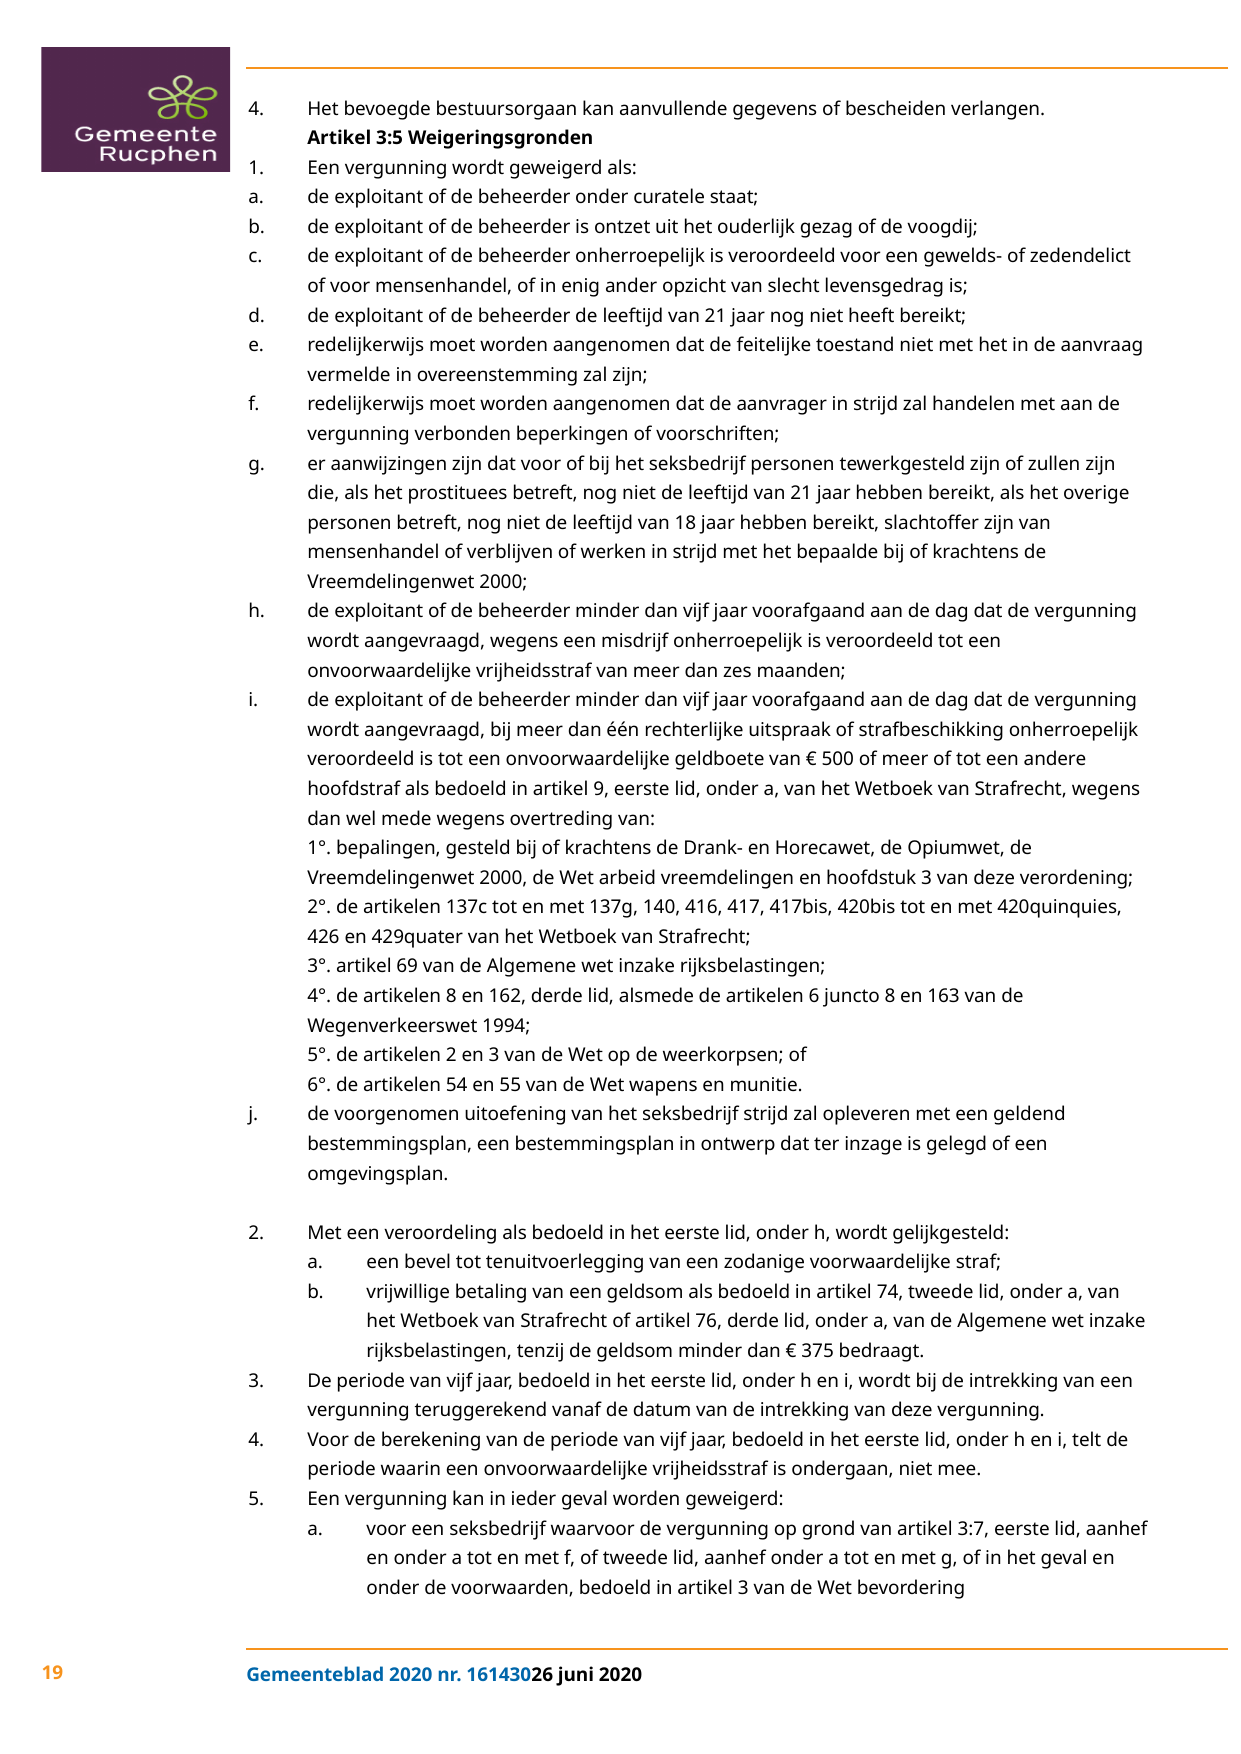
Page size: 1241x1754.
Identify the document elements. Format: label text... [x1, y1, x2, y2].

list de exploitant of de beheerder onder curatele staat; [248, 183, 1152, 209]
list 2°. de artikelen 137c tot en met 137g, 140, 416, 417, 417bis, 420bis tot en met 420quinquies, 426 en 429quater van het Wetboek van Strafrecht; [248, 893, 1152, 949]
list 3°. artikel 69 van de Algemene wet inzake rijksbelastingen; [248, 953, 1152, 978]
list de exploitant of de beheerder onherroepelijk is veroordeeld voor een gewelds- of zedendelict of voor mensenhandel, of in enig ander opzicht van slecht levensgedrag is; [248, 243, 1152, 298]
list redelijkerwijs moet worden aangenomen dat de aanvrager in strijd zal handelen met aan de vergunning verbonden beperkingen of voorschriften; [248, 391, 1152, 446]
list de exploitant of de beheerder de leeftijd van 21 jaar nog niet heeft bereikt; [248, 302, 1152, 328]
list vrijwillige betaling van een geldsom als bedoeld in artikel 74, tweede lid, onder a, van het Wetboek van Strafrecht of artikel 76, derde lid, onder a, van de Algemene wet inzake rijksbelastingen, tenzij de geldsom minder dan € 375 bedraagt. [307, 1278, 1152, 1363]
list 5°. de artikelen 2 en 3 van de Wet op de weerkorpsen; of [248, 1041, 1152, 1067]
list Voor de berekening van de periode van vijf jaar, bedoeld in het eerste lid, onder h en i, telt de periode waarin een onvoorwaardelijke vrijheidsstraf is ondergaan, niet mee. [248, 1426, 1152, 1481]
list Met een veroordeling als bedoeld in het eerste lid, onder h, wordt gelijkgesteld: [248, 1219, 1152, 1245]
list redelijkerwijs moet worden aangenomen dat de feitelijke toestand niet met het in de aanvraag vermelde in overeenstemming zal zijn; [248, 331, 1152, 387]
list de exploitant of de beheerder minder dan vijf jaar voorafgaand aan de dag dat de vergunning wordt aangevraagd, wegens een misdrijf onherroepelijk is veroordeeld tot een onvoorwaardelijke vrijheidsstraf van meer dan zes maanden; [248, 598, 1152, 683]
list 4°. de artikelen 8 en 162, derde lid, alsmede de artikelen 6 juncto 8 en 163 van de Wegenverkeerswet 1994; [248, 982, 1152, 1038]
list een bevel tot tenuitvoerlegging van een zodanige voorwaardelijke straf; [307, 1248, 1152, 1274]
list de exploitant of de beheerder is ontzet uit het ouderlijk gezag of de voogdij; [248, 213, 1152, 239]
list Artikel 3:5 Weigeringsgronden [248, 124, 1152, 150]
list Een vergunning wordt geweigerd als: [248, 154, 1152, 180]
picture [41, 47, 231, 172]
list 1°. bepalingen, gesteld bij of krachtens de Drank- en Horecawet, de Opiumwet, de Vreemdelingenwet 2000, de Wet arbeid vreemdelingen en hoofdstuk 3 van deze verordening; [248, 834, 1152, 890]
list 6°. de artikelen 54 en 55 van de Wet wapens en munitie. [248, 1071, 1152, 1097]
list Het bevoegde bestuursorgaan kan aanvullende gegevens of bescheiden verlangen. [248, 95, 1152, 121]
list De periode van vijf jaar, bedoeld in het eerste lid, onder h en i, wordt bij de intrekking van een vergunning teruggerekend vanaf de datum van de intrekking van deze vergunning. [248, 1367, 1152, 1422]
list voor een seksbedrijf waarvoor de vergunning op grond van artikel 3:7, eerste lid, aanhef en onder a tot en met f, of tweede lid, aanhef onder a tot en met g, of in het geval en onder de voorwaarden, bedoeld in artikel 3 van de Wet bevordering [307, 1515, 1152, 1600]
list de voorgenomen uitoefening van het seksbedrijf strijd zal opleveren met een geldend bestemmingsplan, een bestemmingsplan in ontwerp dat ter inzage is gelegd of een omgevingsplan. [248, 1101, 1152, 1186]
list er aanwijzingen zijn dat voor of bij het seksbedrijf personen tewerkgesteld zijn of zullen zijn die, als het prostituees betreft, nog niet de leeftijd van 21 jaar hebben bereikt, als het overige personen betreft, nog niet de leeftijd van 18 jaar hebben bereikt, slachtoffer zijn van mensenhandel of verblijven of werken in strijd met het bepaalde bij of krachtens de Vreemdelingenwet 2000; [248, 450, 1152, 594]
list de exploitant of de beheerder minder dan vijf jaar voorafgaand aan de dag dat de vergunning wordt aangevraagd, bij meer dan één rechterlijke uitspraak of strafbeschikking onherroepelijk veroordeeld is tot een onvoorwaardelijke geldboete van € 500 of meer of tot een andere hoofdstraf als bedoeld in artikel 9, eerste lid, onder a, van het Wetboek van Strafrecht, wegens dan wel mede wegens overtreding van: [248, 686, 1152, 831]
list Een vergunning kan in ieder geval worden geweigerd: [248, 1485, 1152, 1511]
